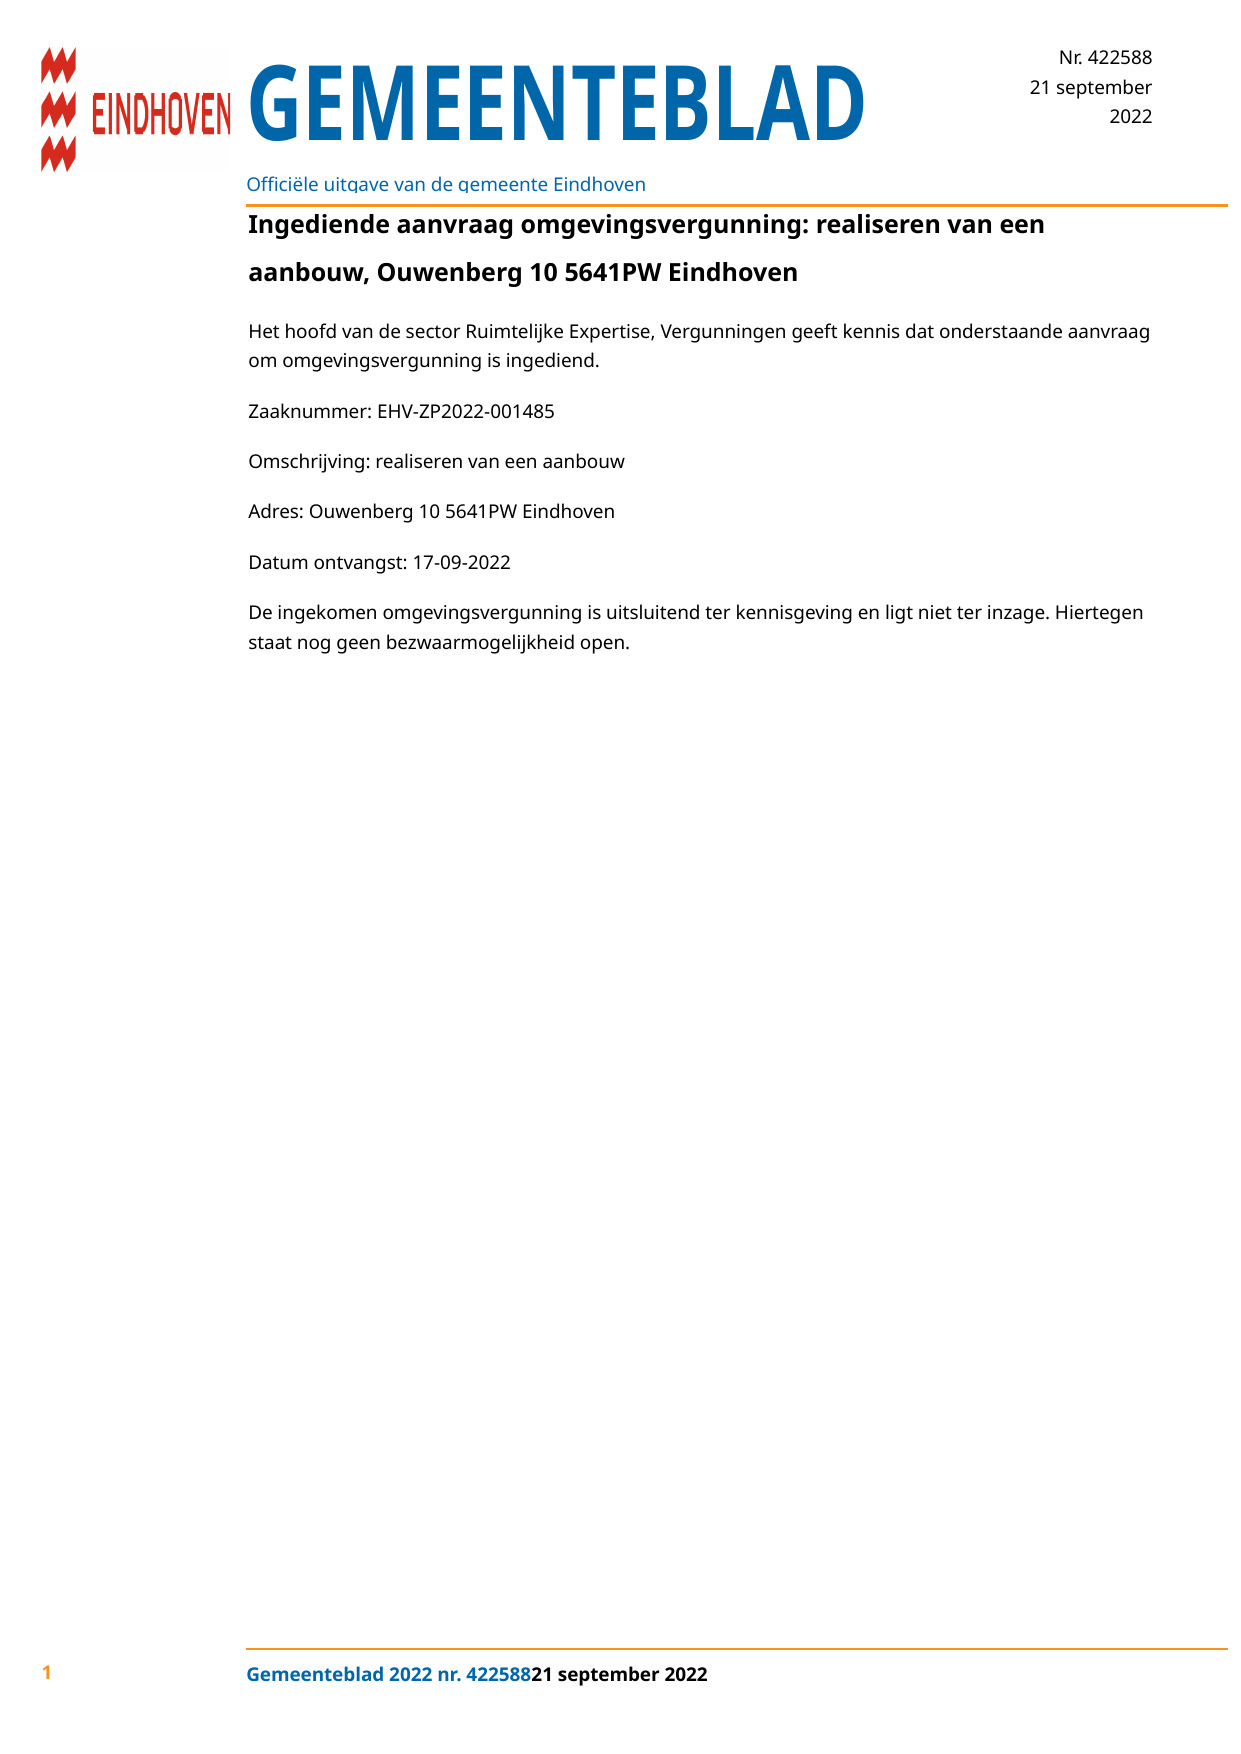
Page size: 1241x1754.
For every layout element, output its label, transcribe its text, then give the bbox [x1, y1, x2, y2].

text De ingekomen omgevingsvergunning is uitsluitend ter kennisgeving en ligt niet ter inzage. Hiertegen staat nog geen bezwaarmogelijkheid open. [248, 599, 1152, 655]
text Ingediende aanvraag omgevingsvergunning: realiseren van een aanbouw, Ouwenberg 10 5641PW Eindhoven [248, 207, 1152, 288]
text Zaaknummer: EHV-ZP2022-001485 [248, 398, 1152, 424]
text Adres: Ouwenberg 10 5641PW Eindhoven [248, 499, 1152, 524]
picture [41, 47, 231, 172]
text Het hoofd van de sector Ruimtelijke Expertise, Vergunningen geeft kennis dat onderstaande aanvraag om omgevingsvergunning is ingediend. [248, 318, 1152, 373]
text Datum ontvangst: 17-09-2022 [248, 549, 1152, 575]
text Omschrijving: realiseren van een aanbouw [248, 448, 1152, 474]
